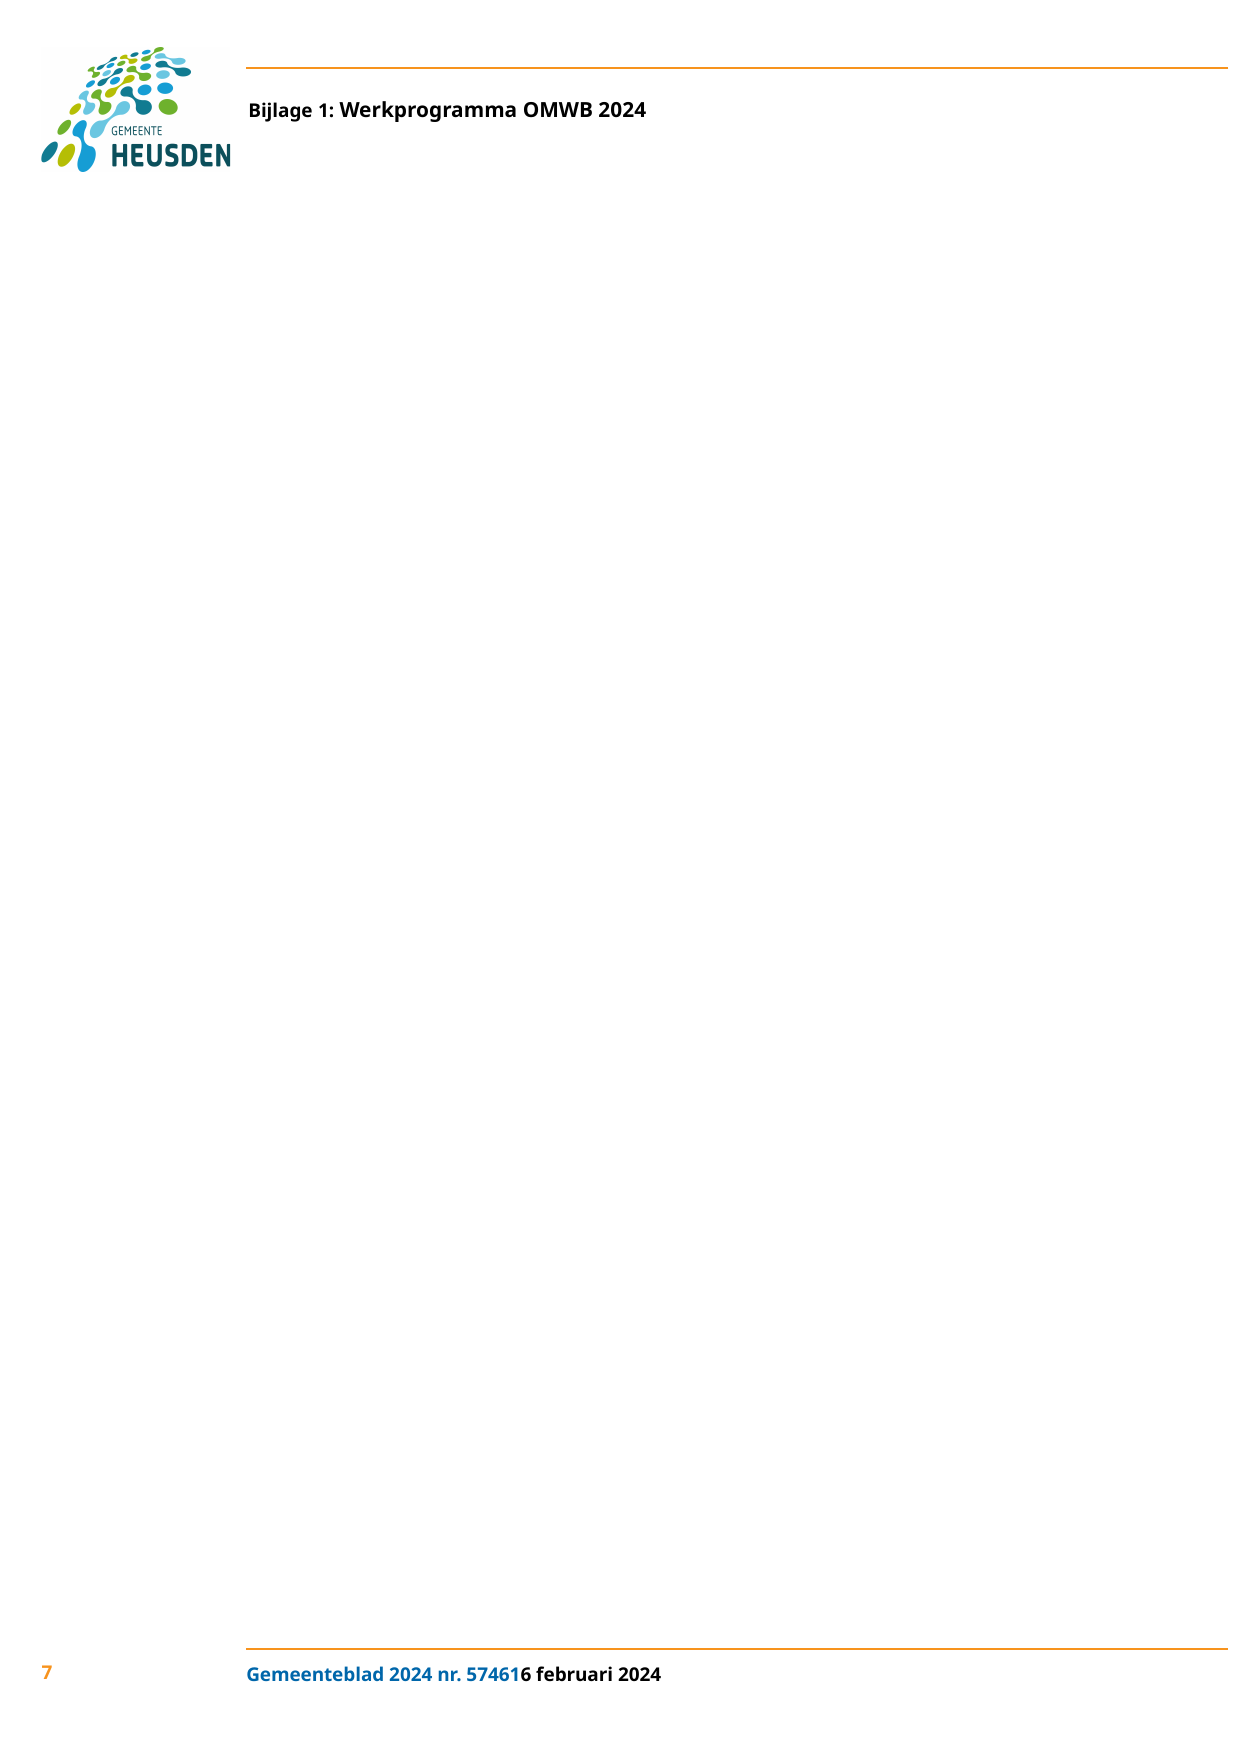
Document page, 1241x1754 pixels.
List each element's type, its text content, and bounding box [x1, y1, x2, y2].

picture [41, 47, 231, 172]
text Bijlage 1: Werkprogramma OMWB 2024 [248, 95, 1152, 123]
